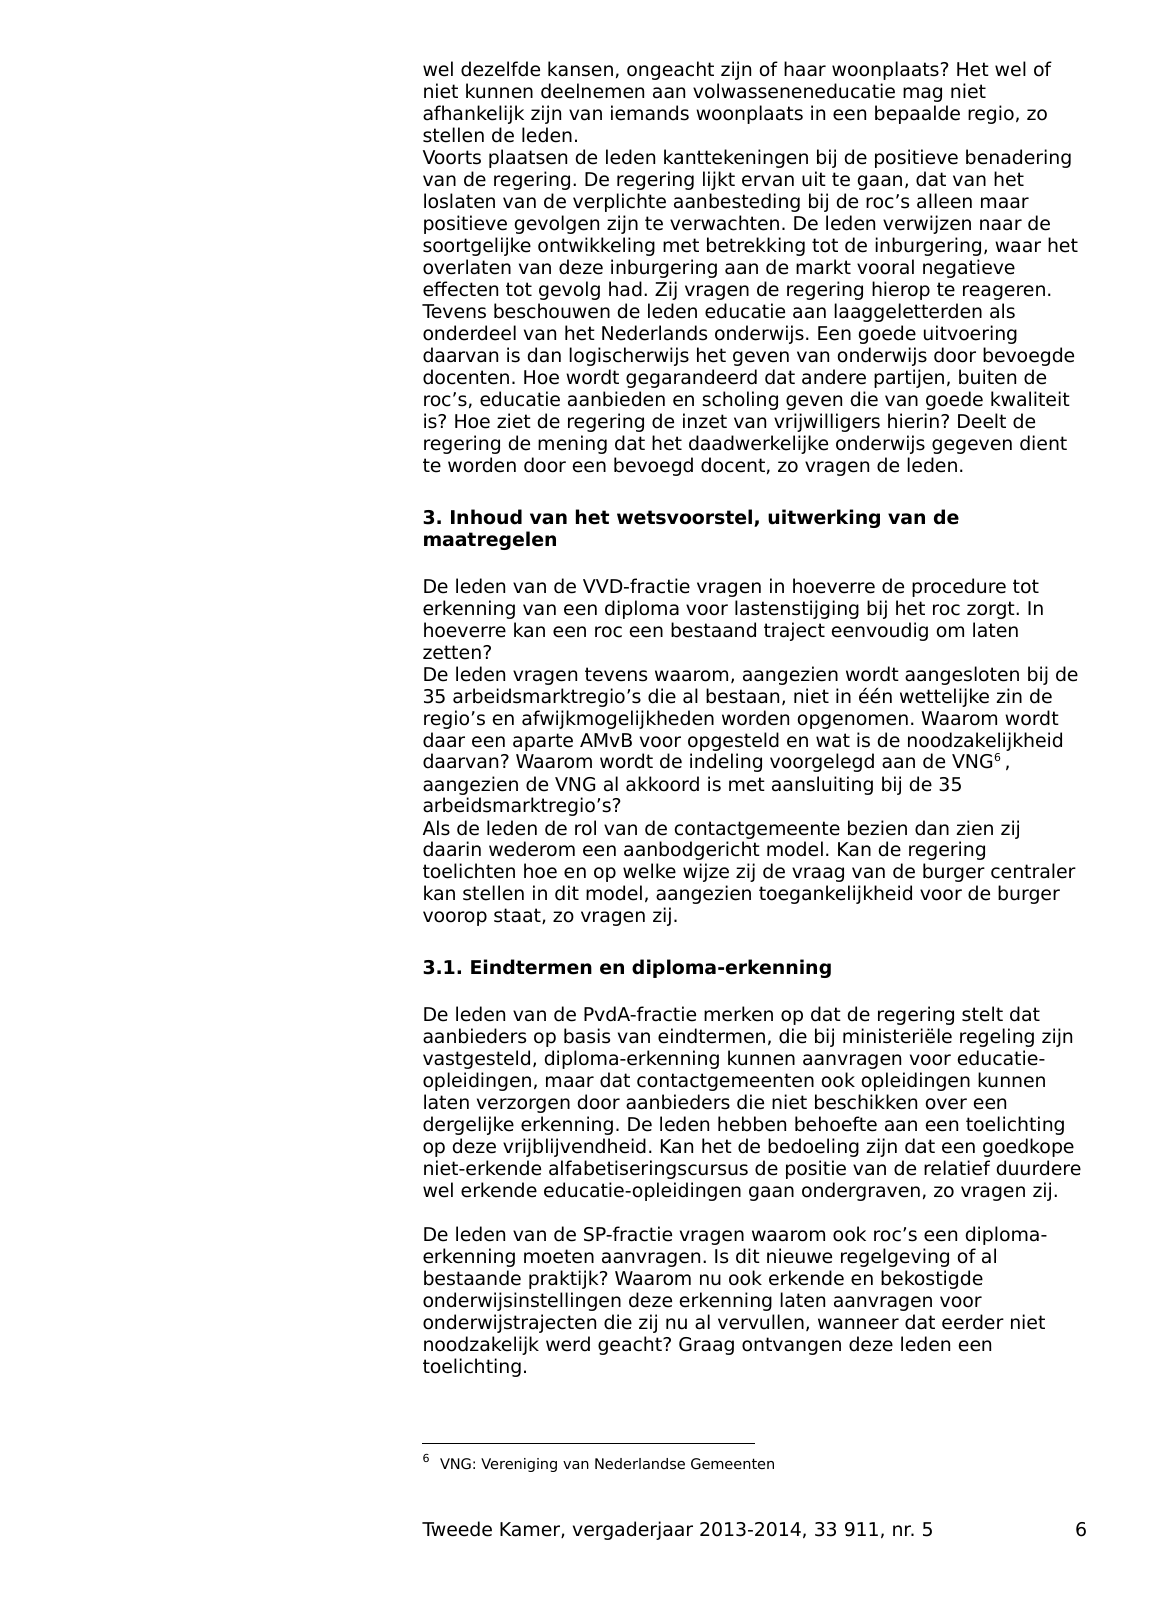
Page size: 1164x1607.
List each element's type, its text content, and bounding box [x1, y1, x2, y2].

text wel dezelfde kansen, ongeacht zijn of haar woonplaats? Het wel of niet kunnen deelnemen aan volwasseneneducatie mag niet afhankelijk zijn van iemands woonplaats in een bepaalde regio, zo stellen de leden. [422, 59, 1087, 147]
text De leden van de SP-fractie vragen waarom ook roc’s een diploma-erkenning moeten aanvragen. Is dit nieuwe regelgeving of al bestaande praktijk? Waarom nu ook erkende en bekostigde onderwijsinstellingen deze erkenning laten aanvragen voor onderwijstrajecten die zij nu al vervullen, wanneer dat eerder niet noodzakelijk werd geacht? Graag ontvangen deze leden een toelichting. [422, 1224, 1087, 1378]
text Als de leden de rol van de contactgemeente bezien dan zien zij daarin wederom een aanbodgericht model. Kan de regering toelichten hoe en op welke wijze zij de vraag van de burger centraler kan stellen in dit model, aangezien toegankelijkheid voor de burger voorop staat, zo vragen zij. [422, 817, 1087, 927]
text Voorts plaatsen de leden kanttekeningen bij de positieve benadering van de regering. De regering lijkt ervan uit te gaan, dat van het loslaten van de verplichte aanbesteding bij de roc’s alleen maar positieve gevolgen zijn te verwachten. De leden verwijzen naar de soortgelijke ontwikkeling met betrekking tot de inburgering, waar het overlaten van deze inburgering aan de markt vooral negatieve effecten tot gevolg had. Zij vragen de regering hierop te reageren. [422, 147, 1087, 301]
text VNG: Vereniging van Nederlandse Gemeenten [422, 1452, 1087, 1474]
text De leden van de VVD-fractie vragen in hoeverre de procedure tot erkenning van een diploma voor lastenstijging bij het roc zorgt. In hoeverre kan een roc een bestaand traject eenvoudig om laten zetten? [422, 576, 1087, 663]
text Tevens beschouwen de leden educatie aan laaggeletterden als onderdeel van het Nederlands onderwijs. Een goede uitvoering daarvan is dan logischerwijs het geven van onderwijs door bevoegde docenten. Hoe wordt gegarandeerd dat andere partijen, buiten de roc’s, educatie aanbieden en scholing geven die van goede kwaliteit is? Hoe ziet de regering de inzet van vrijwilligers hierin? Deelt de regering de mening dat het daadwerkelijke onderwijs gegeven dient te worden door een bevoegd docent, zo vragen de leden. [422, 301, 1087, 477]
text De leden vragen tevens waarom, aangezien wordt aangesloten bij de 35 arbeidsmarktregio’s die al bestaan, niet in één wettelijke zin de regio’s en afwijkmogelijkheden worden opgenomen. Waarom wordt daar een aparte AMvB voor opgesteld en wat is de noodzakelijkheid daarvan? Waarom wordt de indeling voorgelegd aan de VNG, aangezien de VNG al akkoord is met aansluiting bij de 35 arbeidsmarktregio’s? [422, 663, 1087, 817]
subtitle 3.1. Eindtermen en diploma-erkenning [422, 957, 1087, 979]
subtitle 3. Inhoud van het wetsvoorstel, uitwerking van de maatregelen [422, 507, 1087, 551]
text De leden van de PvdA-fractie merken op dat de regering stelt dat aanbieders op basis van eindtermen, die bij ministeriële regeling zijn vastgesteld, diploma-erkenning kunnen aanvragen voor educatie-opleidingen, maar dat contactgemeenten ook opleidingen kunnen laten verzorgen door aanbieders die niet beschikken over een dergelijke erkenning. De leden hebben behoefte aan een toelichting op deze vrijblijvendheid. Kan het de bedoeling zijn dat een goedkope niet-erkende alfabetiseringscursus de positie van de relatief duurdere wel erkende educatie-opleidingen gaan ondergraven, zo vragen zij. [422, 1004, 1087, 1202]
